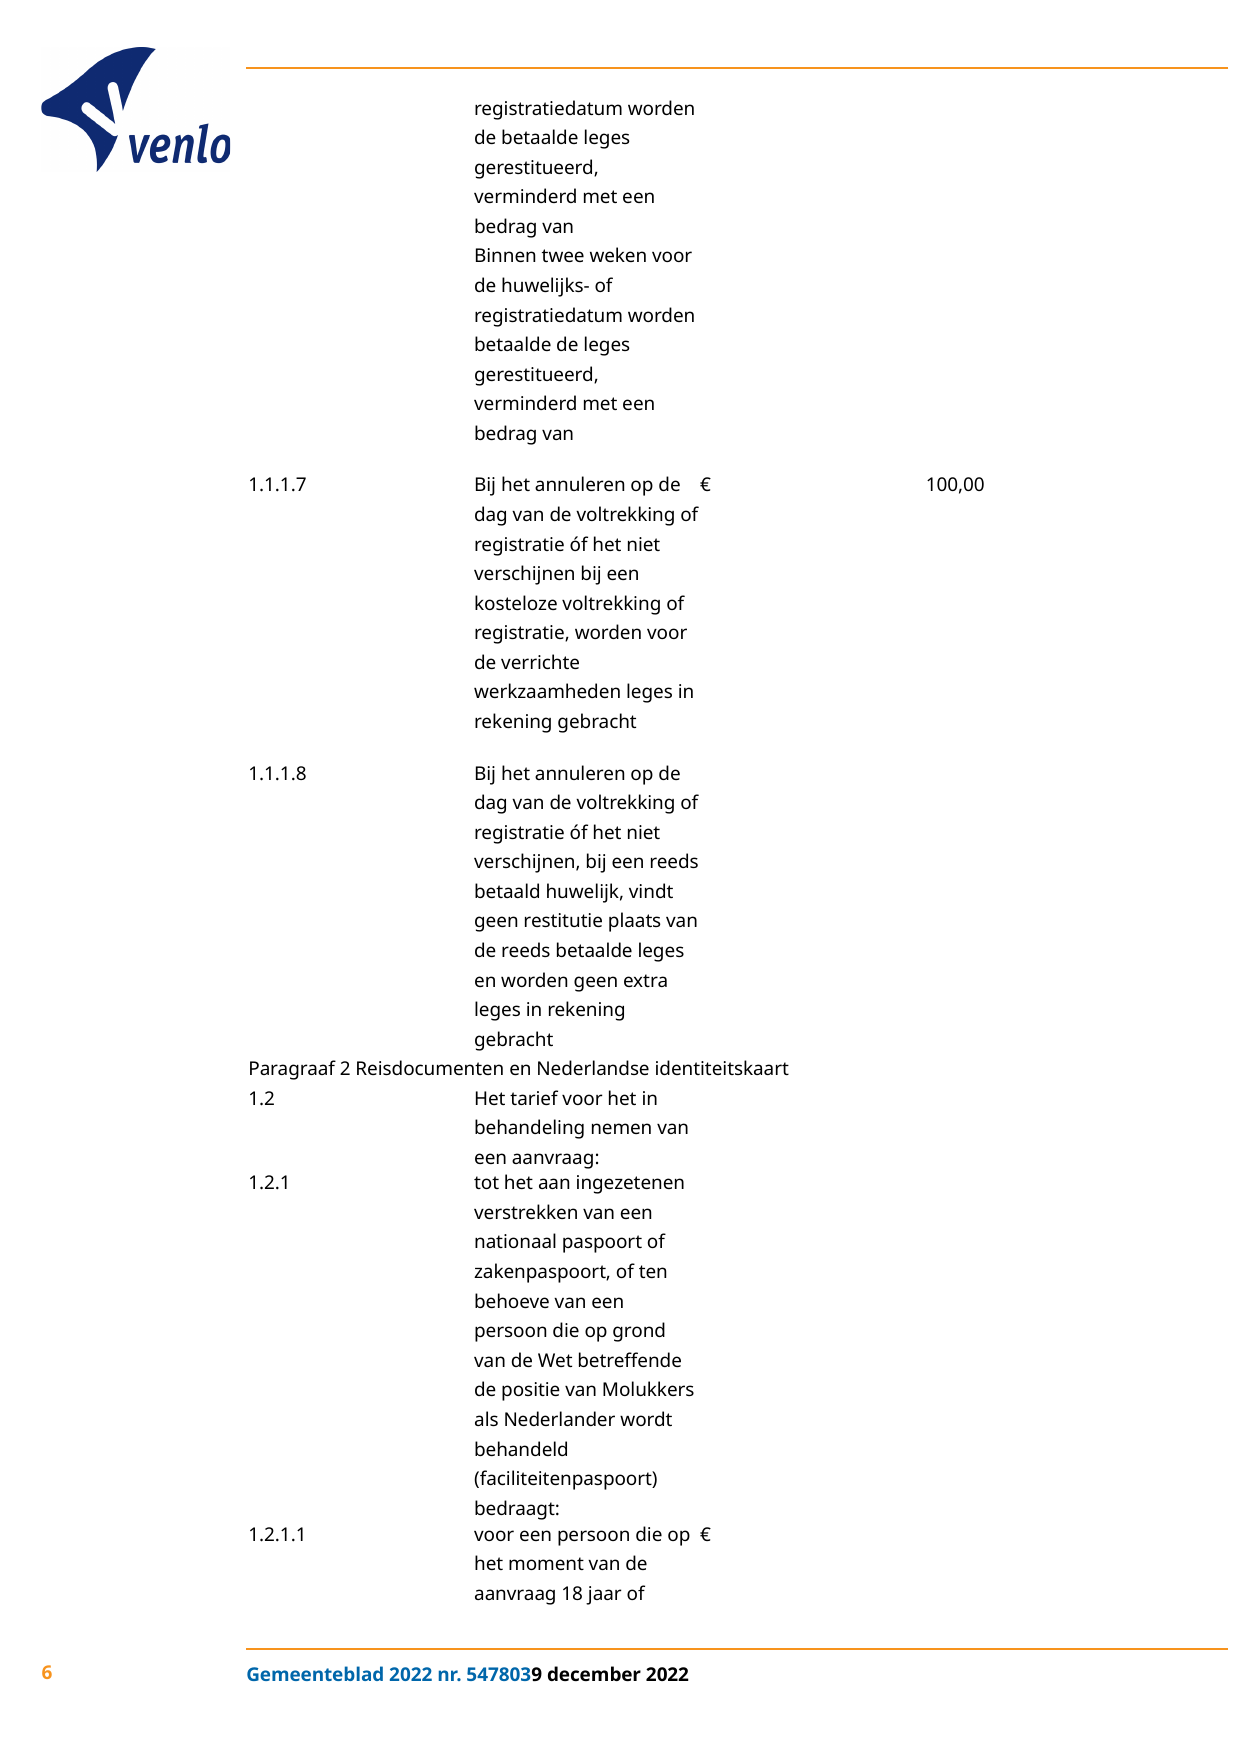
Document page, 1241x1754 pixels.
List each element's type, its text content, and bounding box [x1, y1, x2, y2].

table_header [700, 1085, 926, 1169]
table_cell € [700, 1521, 926, 1606]
table_cell [474, 734, 700, 760]
picture [41, 47, 231, 172]
table_cell [926, 446, 1152, 472]
table_cell [248, 446, 474, 472]
table_cell [248, 95, 474, 446]
table_cell [926, 1170, 1152, 1521]
table_cell Bij het annuleren op de dag van de voltrekking of registratie óf het niet verschijnen, bij een reeds betaald huwelijk, vindt geen restitutie plaats van de reeds betaalde leges en worden geen extra leges in rekening gebracht [474, 760, 700, 1052]
table_cell 1.1.1.7 [248, 472, 474, 734]
table_cell [926, 95, 1152, 446]
table_header [926, 1085, 1152, 1169]
table_cell [926, 1521, 1152, 1606]
table_cell [248, 734, 474, 760]
table_cell 1.2.1 [248, 1170, 474, 1521]
table_cell [700, 446, 926, 472]
text Paragraaf 2 Reisdocumenten en Nederlandse identiteitskaart [248, 1055, 1152, 1081]
table_cell [926, 734, 1152, 760]
table_cell [700, 1170, 926, 1521]
table_cell [926, 760, 1152, 1052]
table_cell [700, 95, 926, 446]
table_cell 1.1.1.8 [248, 760, 474, 1052]
table_cell € [700, 472, 926, 734]
table_cell 100,00 [926, 472, 1152, 734]
table_cell tot het aan ingezetenen verstrekken van een nationaal paspoort of zakenpaspoort, of ten behoeve van een persoon die op grond van de Wet betreffende de positie van Molukkers als Nederlander wordt behandeld (faciliteitenpaspoort) bedraagt: [474, 1170, 700, 1521]
table_cell [700, 760, 926, 1052]
table_cell registratiedatum worden de betaalde leges gerestitueerd, verminderd met een bedrag van Binnen twee weken voor de huwelijks- of registratiedatum worden betaalde de leges gerestitueerd, verminderd met een bedrag van [474, 95, 700, 446]
table_header Het tarief voor het in behandeling nemen van een aanvraag: [474, 1085, 700, 1169]
table_cell Bij het annuleren op de dag van de voltrekking of registratie óf het niet verschijnen bij een kosteloze voltrekking of registratie, worden voor de verrichte werkzaamheden leges in rekening gebracht [474, 472, 700, 734]
table_header 1.2 [248, 1085, 474, 1169]
table_cell [700, 734, 926, 760]
table_cell 1.2.1.1 [248, 1521, 474, 1606]
table_cell voor een persoon die op het moment van de aanvraag 18 jaar of [474, 1521, 700, 1606]
table_cell [474, 446, 700, 472]
